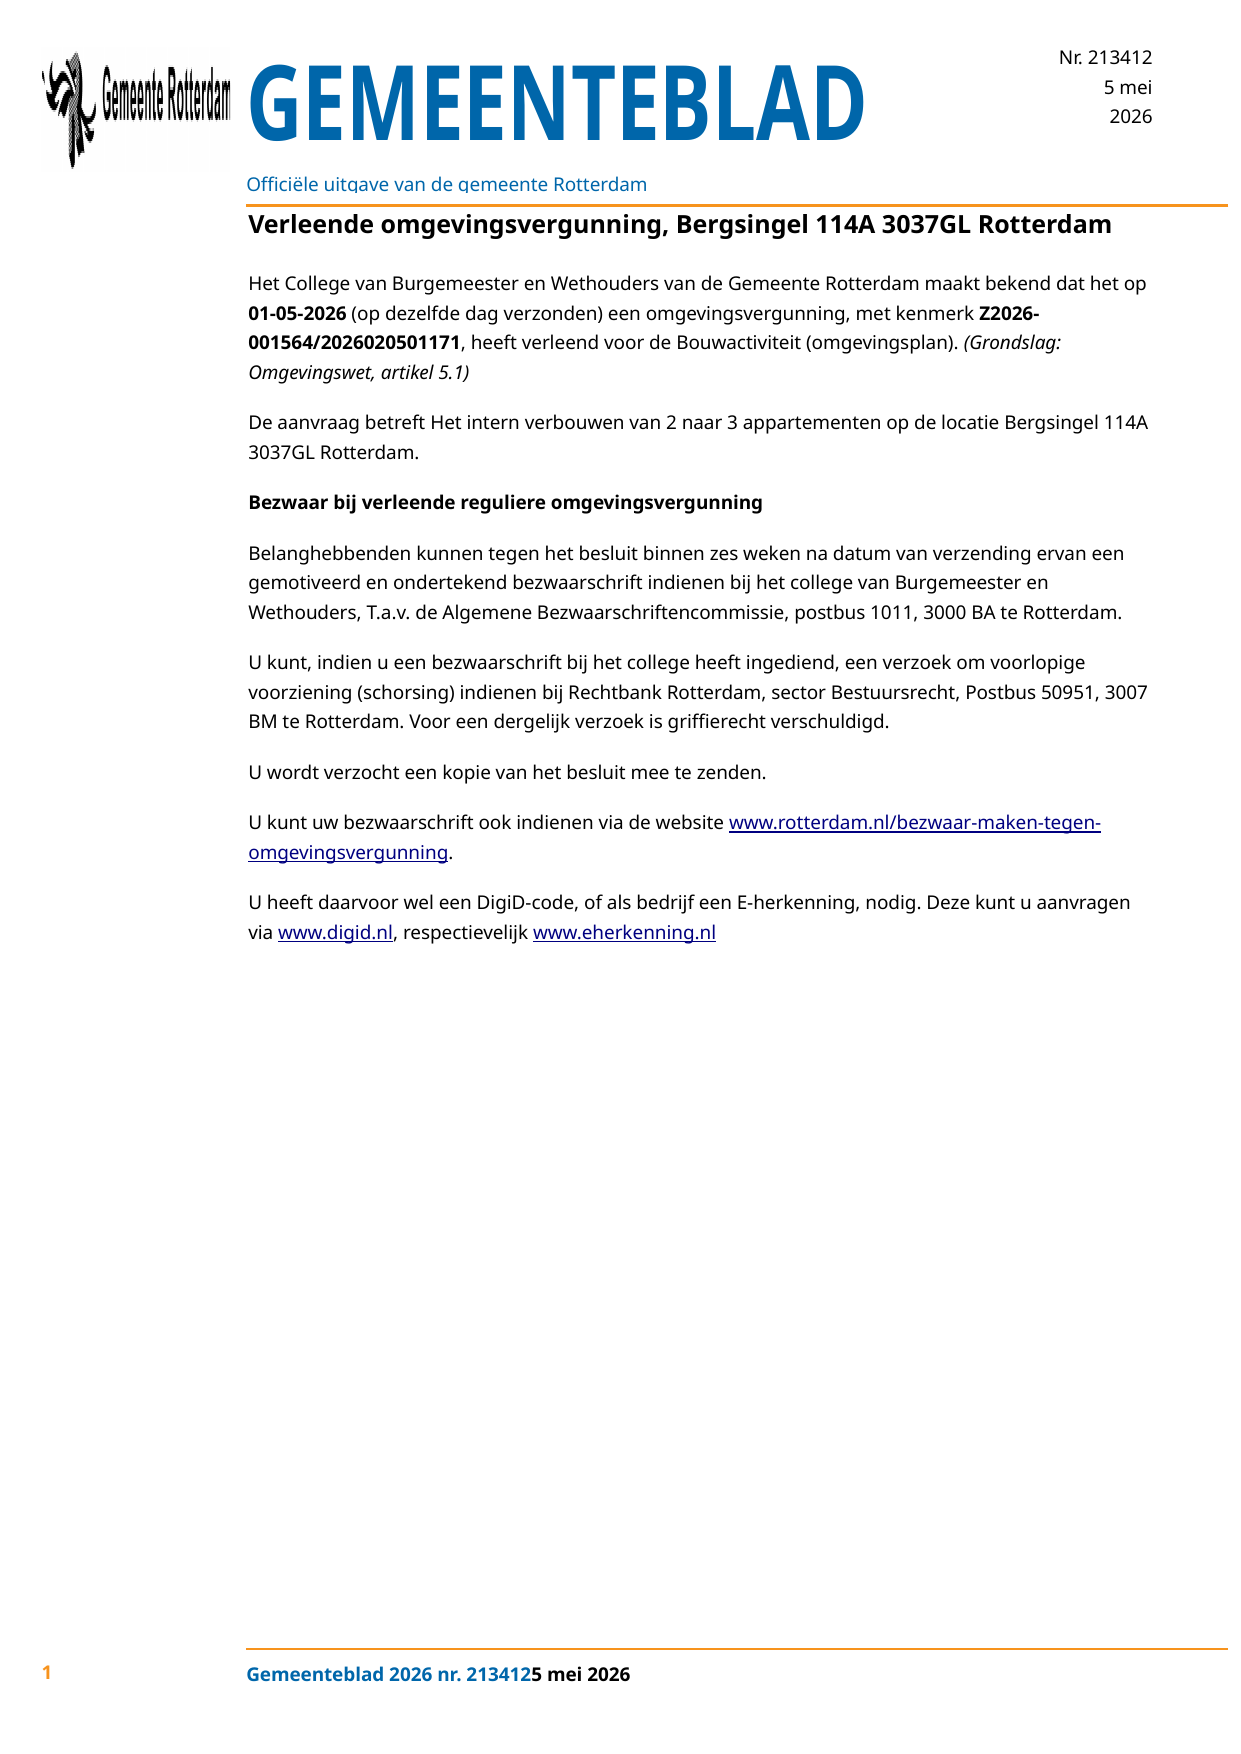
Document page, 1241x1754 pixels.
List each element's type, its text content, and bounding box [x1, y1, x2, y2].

text Verleende omgevingsvergunning, Bergsingel 114A 3037GL Rotterdam [248, 207, 1152, 241]
picture [41, 47, 231, 172]
text Belanghebbenden kunnen tegen het besluit binnen zes weken na datum van verzending ervan een gemotiveerd en ondertekend bezwaarschrift indienen bij het college van Burgemeester en Wethouders, T.a.v. de Algemene Bezwaarschriftencommissie, postbus 1011, 3000 BA te Rotterdam. [248, 540, 1152, 625]
text U kunt, indien u een bezwaarschrift bij het college heeft ingediend, een verzoek om voorlopige voorziening (schorsing) indienen bij Rechtbank Rotterdam, sector Bestuursrecht, Postbus 50951, 3007 BM te Rotterdam. Voor een dergelijk verzoek is griffierecht verschuldigd. [248, 649, 1152, 734]
text U kunt uw bezwaarschrift ook indienen via de website www.rotterdam.nl/bezwaar-maken-tegen-omgevingsvergunning. [248, 809, 1152, 865]
text De aanvraag betreft Het intern verbouwen van 2 naar 3 appartementen op de locatie Bergsingel 114A 3037GL Rotterdam. [248, 409, 1152, 465]
text U wordt verzocht een kopie van het besluit mee te zenden. [248, 759, 1152, 785]
text Bezwaar bij verleende reguliere omgevingsvergunning [248, 489, 1152, 515]
text Het College van Burgemeester en Wethouders van de Gemeente Rotterdam maakt bekend dat het op 01-05-2026 (op dezelfde dag verzonden) een omgevingsvergunning, met kenmerk Z2026-001564/2026020501171, heeft verleend voor de Bouwactiviteit (omgevingsplan). (Grondslag: Omgevingswet, artikel 5.1) [248, 270, 1152, 385]
text U heeft daarvoor wel een DigiD-code, of als bedrijf een E-herkenning, nodig. Deze kunt u aanvragen via www.digid.nl, respectievelijk www.eherkenning.nl [248, 889, 1152, 945]
